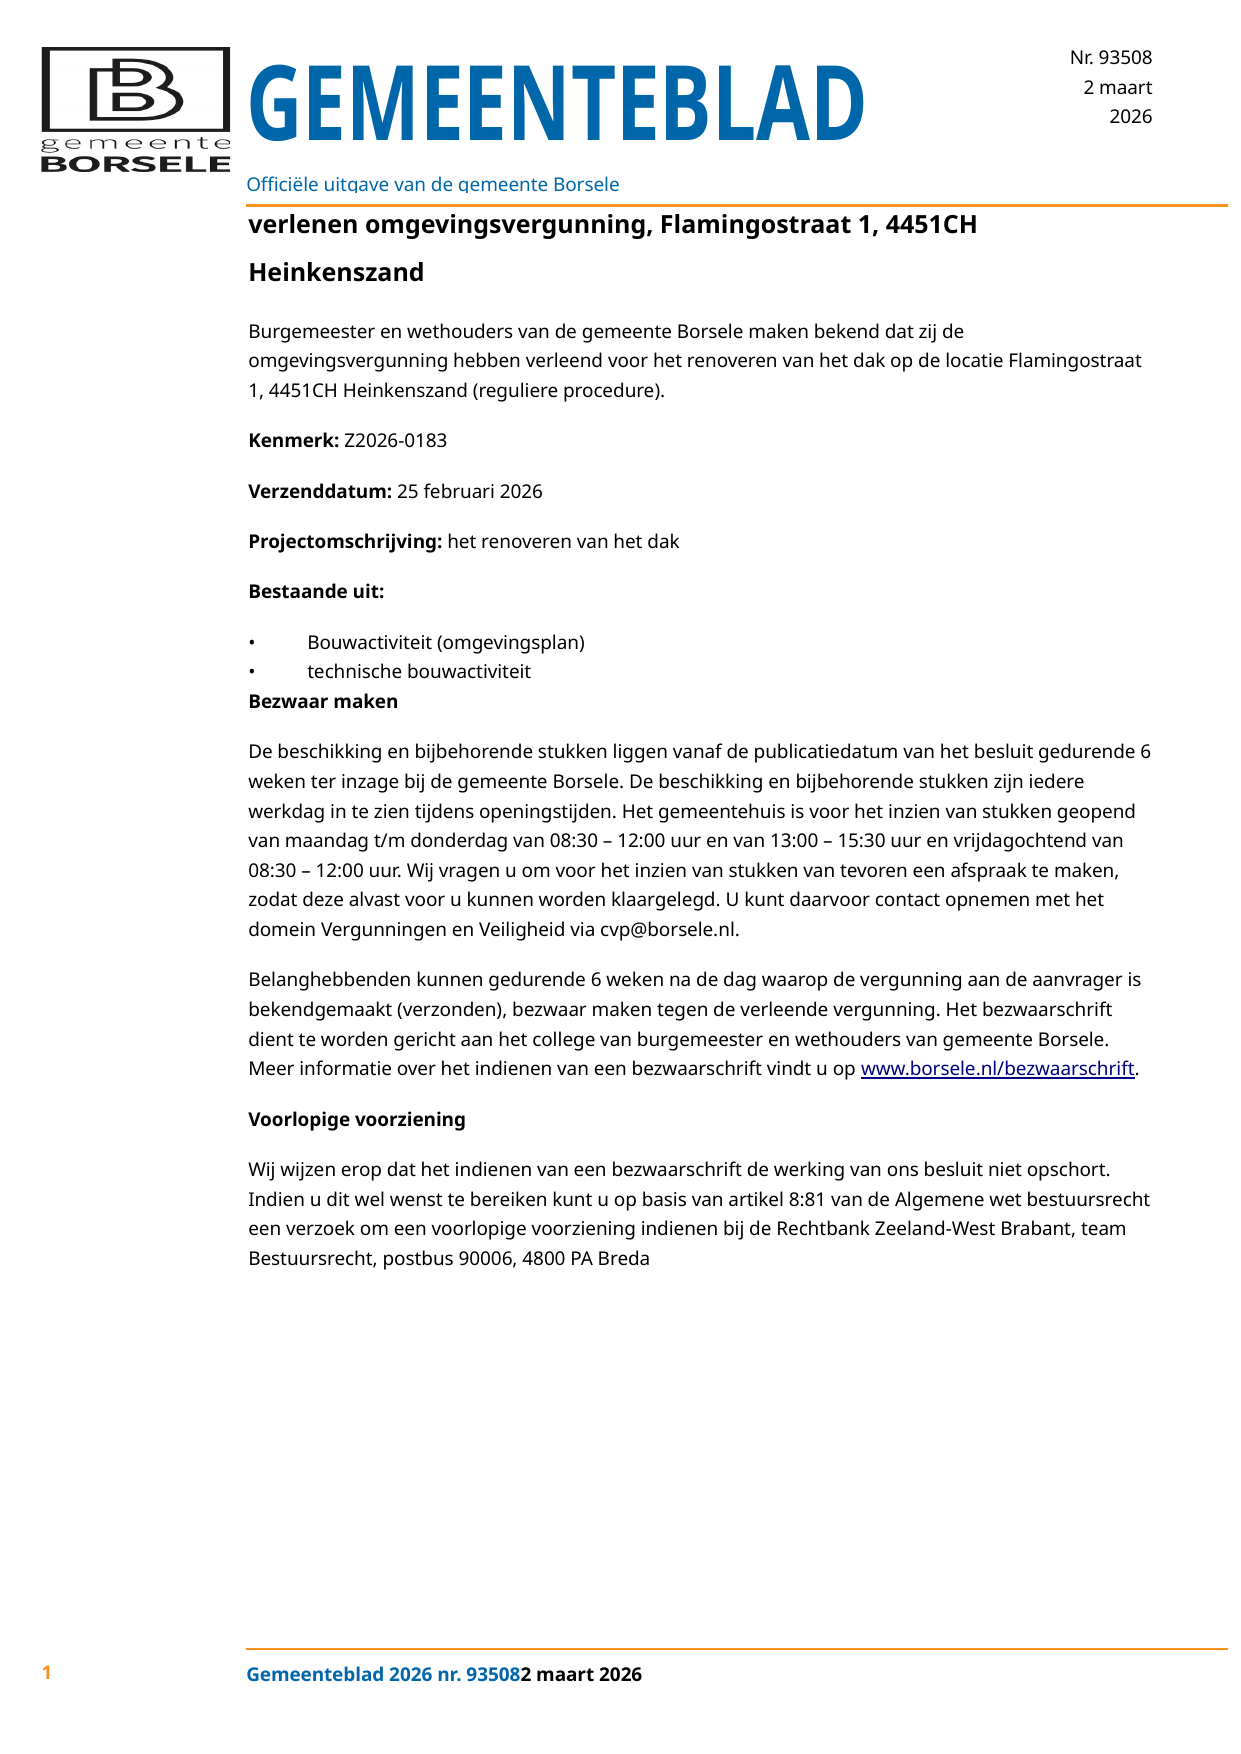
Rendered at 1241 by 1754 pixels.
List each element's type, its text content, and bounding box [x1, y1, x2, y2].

text Bezwaar maken [248, 688, 1152, 714]
text Belanghebbenden kunnen gedurende 6 weken na de dag waarop de vergunning aan de aanvrager is bekendgemaakt (verzonden), bezwaar maken tegen de verleende vergunning. Het bezwaarschrift dient te worden gericht aan het college van burgemeester en wethouders van gemeente Borsele. Meer informatie over het indienen van een bezwaarschrift vindt u op www.borsele.nl/bezwaarschrift. [248, 967, 1152, 1081]
list Bouwactiviteit (omgevingsplan) [248, 629, 1152, 655]
text verlenen omgevingsvergunning, Flamingostraat 1, 4451CH Heinkenszand [248, 207, 1152, 288]
text Projectomschrijving: het renoveren van het dak [248, 528, 1152, 554]
picture [41, 47, 231, 172]
text Kenmerk: Z2026-0183 [248, 427, 1152, 453]
text Wij wijzen erop dat het indienen van een bezwaarschrift de werking van ons besluit niet opschort. Indien u dit wel wenst te bereiken kunt u op basis van artikel 8:81 van de Algemene wet bestuursrecht een verzoek om een voorlopige voorziening indienen bij de Rechtbank Zeeland-West Brabant, team Bestuursrecht, postbus 90006, 4800 PA Breda [248, 1156, 1152, 1271]
text Verzenddatum: 25 februari 2026 [248, 478, 1152, 504]
text Bestaande uit: [248, 579, 1152, 604]
text Burgemeester en wethouders van de gemeente Borsele maken bekend dat zij de omgevingsvergunning hebben verleend voor het renoveren van het dak op de locatie Flamingostraat 1, 4451CH Heinkenszand (reguliere procedure). [248, 318, 1152, 403]
list technische bouwactiviteit [248, 659, 1152, 684]
text De beschikking en bijbehorende stukken liggen vanaf de publicatiedatum van het besluit gedurende 6 weken ter inzage bij de gemeente Borsele. De beschikking en bijbehorende stukken zijn iedere werkdag in te zien tijdens openingstijden. Het gemeentehuis is voor het inzien van stukken geopend van maandag t/m donderdag van 08:30 – 12:00 uur en van 13:00 – 15:30 uur en vrijdagochtend van 08:30 – 12:00 uur. Wij vragen u om voor het inzien van stukken van tevoren een afspraak te maken, zodat deze alvast voor u kunnen worden klaargelegd. U kunt daarvoor contact opnemen met het domein Vergunningen en Veiligheid via cvp@borsele.nl. [248, 739, 1152, 942]
text Voorlopige voorziening [248, 1106, 1152, 1132]
